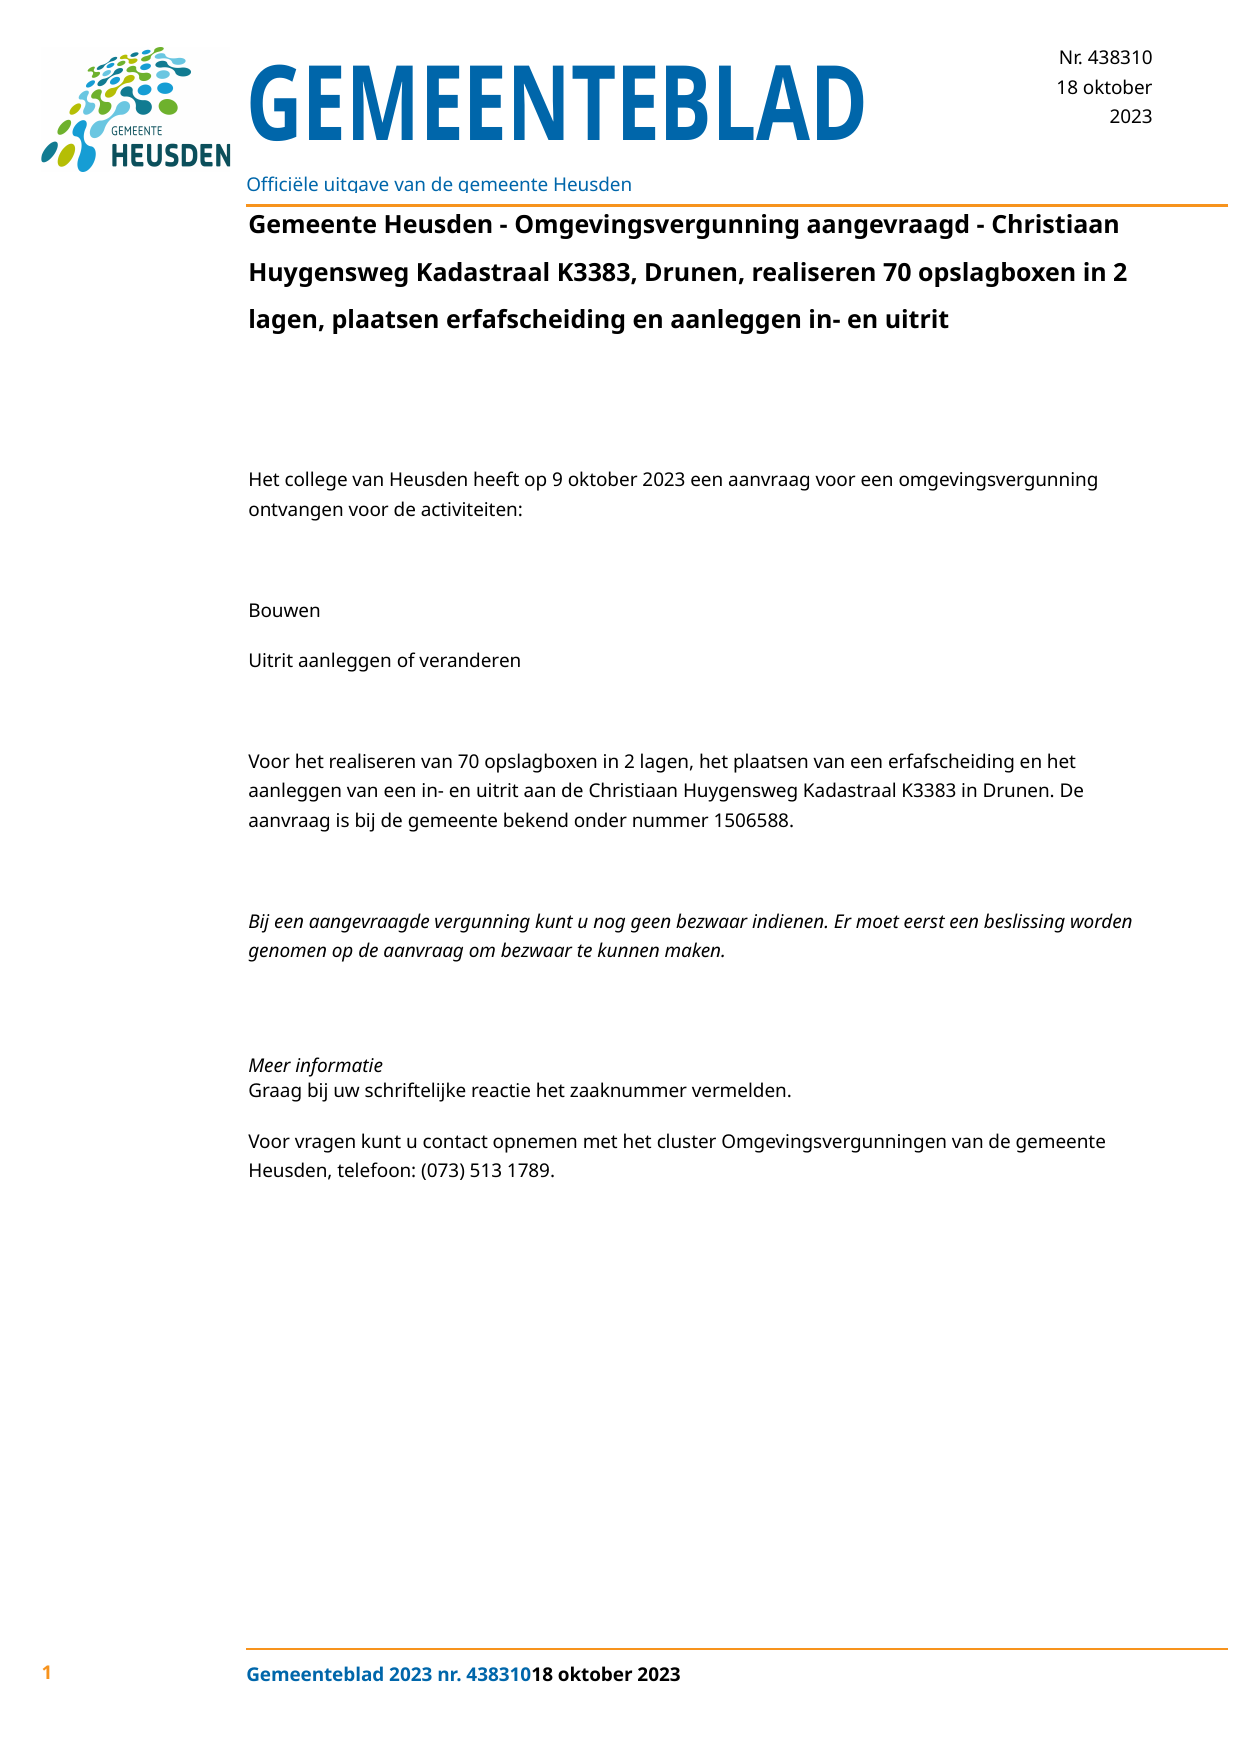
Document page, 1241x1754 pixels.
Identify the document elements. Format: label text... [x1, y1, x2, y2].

text Bouwen [248, 597, 1152, 622]
text Voor vragen kunt u contact opnemen met het cluster Omgevingsvergunningen van de gemeente Heusden, telefoon: (073) 513 1789. [248, 1128, 1152, 1183]
text Uitrit aanleggen of veranderen [248, 647, 1152, 673]
text Voor het realiseren van 70 opslagboxen in 2 lagen, het plaatsen van een erfafscheiding en het aanleggen van een in- en uitrit aan de Christiaan Huygensweg Kadastraal K3383 in Drunen. De aanvraag is bij de gemeente bekend onder nummer 1506588. [248, 748, 1152, 833]
text Graag bij uw schriftelijke reactie het zaaknummer vermelden. [248, 1078, 1152, 1103]
text Meer informatie [248, 1052, 1152, 1078]
picture [41, 47, 231, 172]
text Gemeente Heusden - Omgevingsvergunning aangevraagd - Christiaan Huygensweg Kadastraal K3383, Drunen, realiseren 70 opslagboxen in 2 lagen, plaatsen erfafscheiding en aanleggen in- en uitrit [248, 207, 1152, 336]
text Bij een aangevraagde vergunning kunt u nog geen bezwaar indienen. Er moet eerst een beslissing worden genomen op de aanvraag om bezwaar te kunnen maken. [248, 908, 1152, 963]
text Het college van Heusden heeft op 9 oktober 2023 een aanvraag voor een omgevingsvergunning ontvangen voor de activiteiten: [248, 466, 1152, 522]
